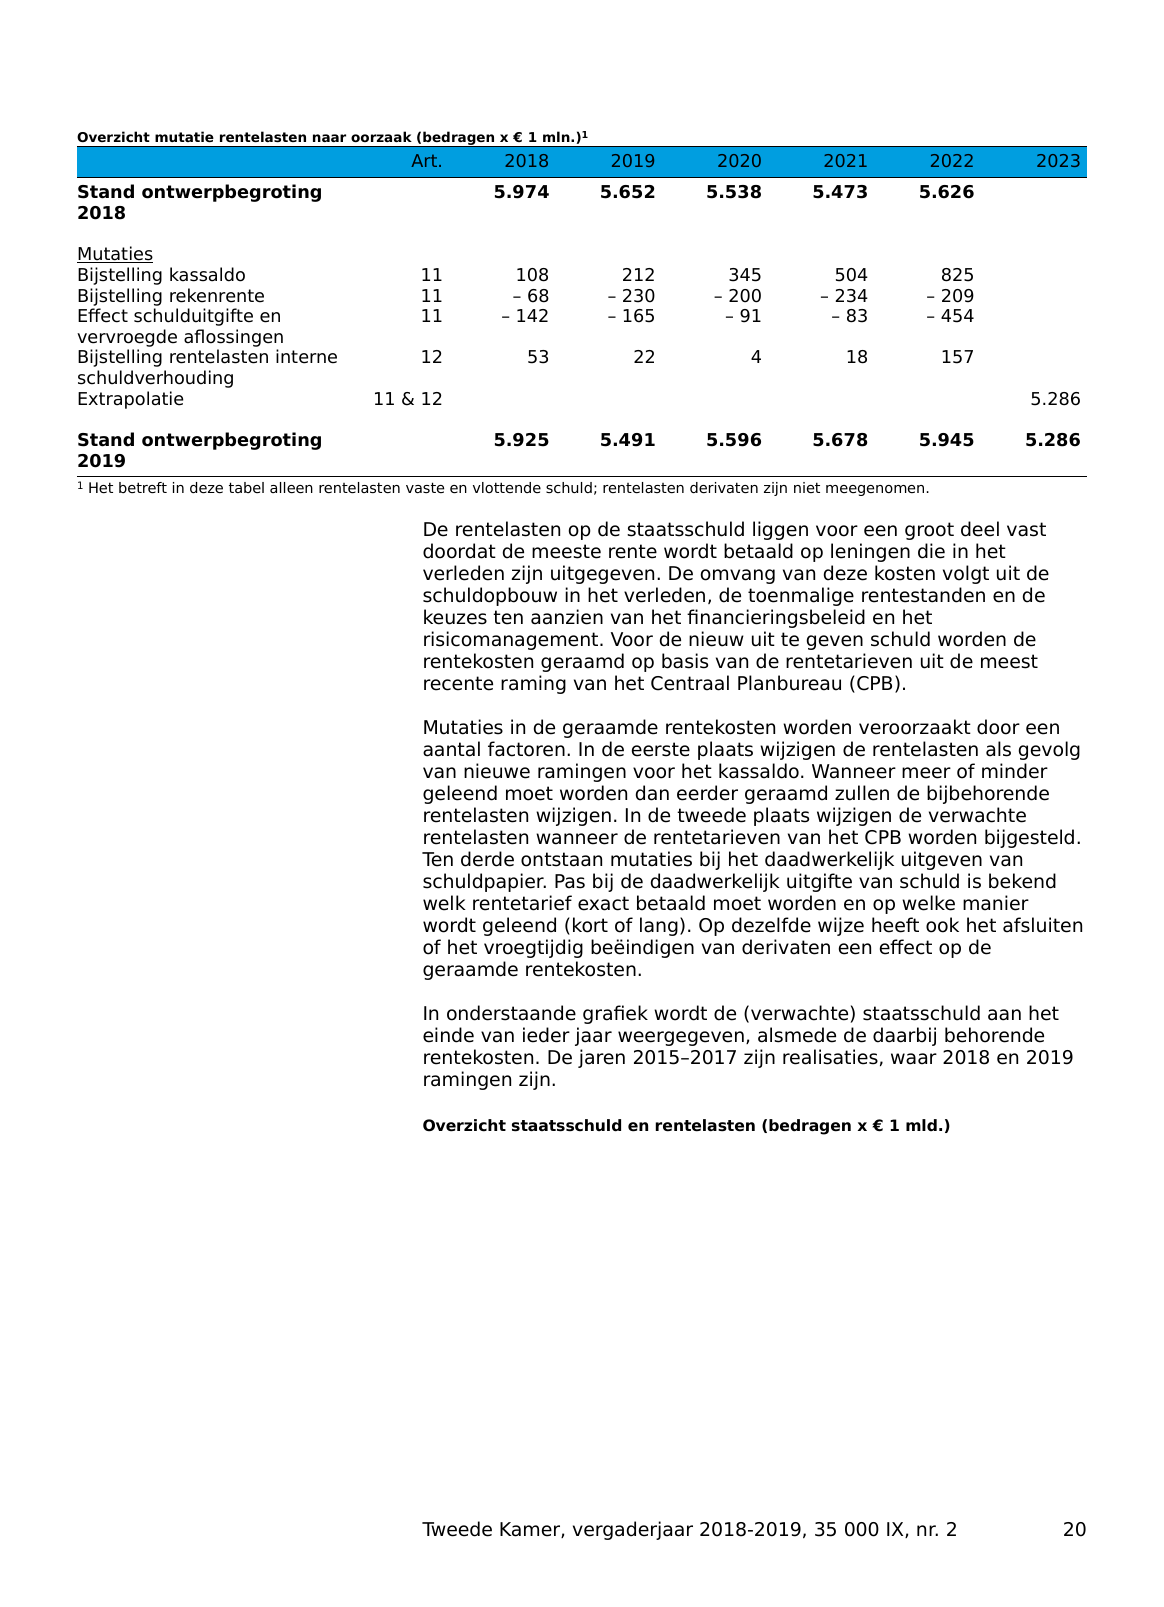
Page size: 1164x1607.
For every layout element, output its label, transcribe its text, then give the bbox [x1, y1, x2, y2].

table_cell [343, 224, 449, 244]
table_cell 825 [874, 265, 980, 286]
table_cell 1 Het betreft in deze tabel alleen rentelasten vaste en vlottende schuld; rentelasten derivaten zijn niet meegenomen. [77, 477, 1087, 497]
table_cell [661, 244, 768, 265]
table_cell [555, 224, 661, 244]
table_cell 108 [449, 265, 555, 286]
table_cell – 91 [661, 306, 768, 347]
table_cell 157 [874, 348, 980, 389]
table_cell [980, 306, 1087, 347]
table_cell [343, 409, 449, 430]
table_cell 22 [555, 348, 661, 389]
table_cell 11 [343, 265, 449, 286]
table_cell Mutaties [77, 244, 342, 265]
table_cell [980, 178, 1087, 224]
table_cell 5.491 [555, 430, 661, 476]
table_cell 2018 [449, 147, 555, 177]
table_cell – 165 [555, 306, 661, 347]
table_cell 12 [343, 348, 449, 389]
table_cell Bijstelling rentelasten interne schuldverhouding [77, 348, 342, 389]
table_cell Bijstelling kassaldo [77, 265, 342, 286]
table_cell 5.286 [980, 430, 1087, 476]
table_header Overzicht mutatie rentelasten naar oorzaak (bedragen x € 1 mln.)1 [77, 130, 1087, 146]
text Overzicht staatsschuld en rentelasten (bedragen x € 1 mld.) [422, 1117, 1072, 1135]
table_cell [343, 430, 449, 476]
table_cell – 200 [661, 286, 768, 306]
table_cell Extrapolatie [77, 389, 342, 409]
table_cell [77, 224, 342, 244]
table_cell [449, 244, 555, 265]
table_cell – 454 [874, 306, 980, 347]
table_cell 5.678 [768, 430, 874, 476]
table_cell [661, 224, 768, 244]
table_cell 18 [768, 348, 874, 389]
table_cell [980, 348, 1087, 389]
table_cell [449, 224, 555, 244]
table_cell Stand ontwerpbegroting 2018 [77, 178, 342, 224]
table_cell [555, 389, 661, 409]
table_cell – 209 [874, 286, 980, 306]
table_cell 5.473 [768, 178, 874, 224]
table_cell Art. [343, 147, 449, 177]
table_cell [768, 409, 874, 430]
table_cell 212 [555, 265, 661, 286]
table_cell [874, 244, 980, 265]
table_cell [449, 389, 555, 409]
table_cell 5.974 [449, 178, 555, 224]
table_cell [661, 389, 768, 409]
table_cell 11 [343, 306, 449, 347]
table_cell 2023 [980, 147, 1087, 177]
table_cell 5.538 [661, 178, 768, 224]
table_cell 53 [449, 348, 555, 389]
table_cell – 68 [449, 286, 555, 306]
table_cell 2019 [555, 147, 661, 177]
table_cell [768, 244, 874, 265]
table_cell [77, 409, 342, 430]
table_cell [980, 224, 1087, 244]
table_cell – 83 [768, 306, 874, 347]
text De rentelasten op de staatsschuld liggen voor een groot deel vast doordat de meeste rente wordt betaald op leningen die in het verleden zijn uitgegeven. De omvang van deze kosten volgt uit de schuldopbouw in het verleden, de toenmalige rentestanden en de keuzes ten aanzien van het financieringsbeleid en het risicomanagement. Voor de nieuw uit te geven schuld worden de rentekosten geraamd op basis van de rentetarieven uit de meest recente raming van het Centraal Planbureau (CPB). [422, 519, 1087, 695]
table_cell [449, 409, 555, 430]
table_cell [768, 389, 874, 409]
table_cell [768, 224, 874, 244]
table_cell 504 [768, 265, 874, 286]
table_cell [555, 244, 661, 265]
table_cell 345 [661, 265, 768, 286]
table_cell – 234 [768, 286, 874, 306]
table_cell 5.626 [874, 178, 980, 224]
table_cell [874, 224, 980, 244]
table_cell 11 [343, 286, 449, 306]
table_cell 11 & 12 [343, 389, 449, 409]
table_cell 5.925 [449, 430, 555, 476]
table_cell Bijstelling rekenrente [77, 286, 342, 306]
table_cell [555, 409, 661, 430]
table_cell [980, 265, 1087, 286]
table_cell Effect schulduitgifte en vervroegde aflossingen [77, 306, 342, 347]
table_cell [874, 409, 980, 430]
table_cell 4 [661, 348, 768, 389]
table_cell [77, 147, 342, 177]
table_cell 2021 [768, 147, 874, 177]
table_cell – 142 [449, 306, 555, 347]
table_cell 2020 [661, 147, 768, 177]
table_cell 5.652 [555, 178, 661, 224]
table_cell [980, 244, 1087, 265]
table_cell [343, 178, 449, 224]
table_cell Stand ontwerpbegroting 2019 [77, 430, 342, 476]
table_cell 5.945 [874, 430, 980, 476]
text In onderstaande grafiek wordt de (verwachte) staatsschuld aan het einde van ieder jaar weergegeven, alsmede de daarbij behorende rentekosten. De jaren 2015–2017 zijn realisaties, waar 2018 en 2019 ramingen zijn. [422, 1003, 1087, 1091]
table_cell [661, 409, 768, 430]
table_cell [980, 286, 1087, 306]
text Mutaties in de geraamde rentekosten worden veroorzaakt door een aantal factoren. In de eerste plaats wijzigen de rentelasten als gevolg van nieuwe ramingen voor het kassaldo. Wanneer meer of minder geleend moet worden dan eerder geraamd zullen de bijbehorende rentelasten wijzigen. In de tweede plaats wijzigen de verwachte rentelasten wanneer de rentetarieven van het CPB worden bijgesteld. Ten derde ontstaan mutaties bij het daadwerkelijk uitgeven van schuldpapier. Pas bij de daadwerkelijk uitgifte van schuld is bekend welk rentetarief exact betaald moet worden en op welke manier wordt geleend (kort of lang). Op dezelfde wijze heeft ook het afsluiten of het vroegtijdig beëindigen van derivaten een effect op de geraamde rentekosten. [422, 717, 1087, 981]
table_cell – 230 [555, 286, 661, 306]
table_cell [343, 244, 449, 265]
table_cell 5.596 [661, 430, 768, 476]
table_cell 5.286 [980, 389, 1087, 409]
table_cell [874, 389, 980, 409]
table_cell [980, 409, 1087, 430]
table_cell 2022 [874, 147, 980, 177]
